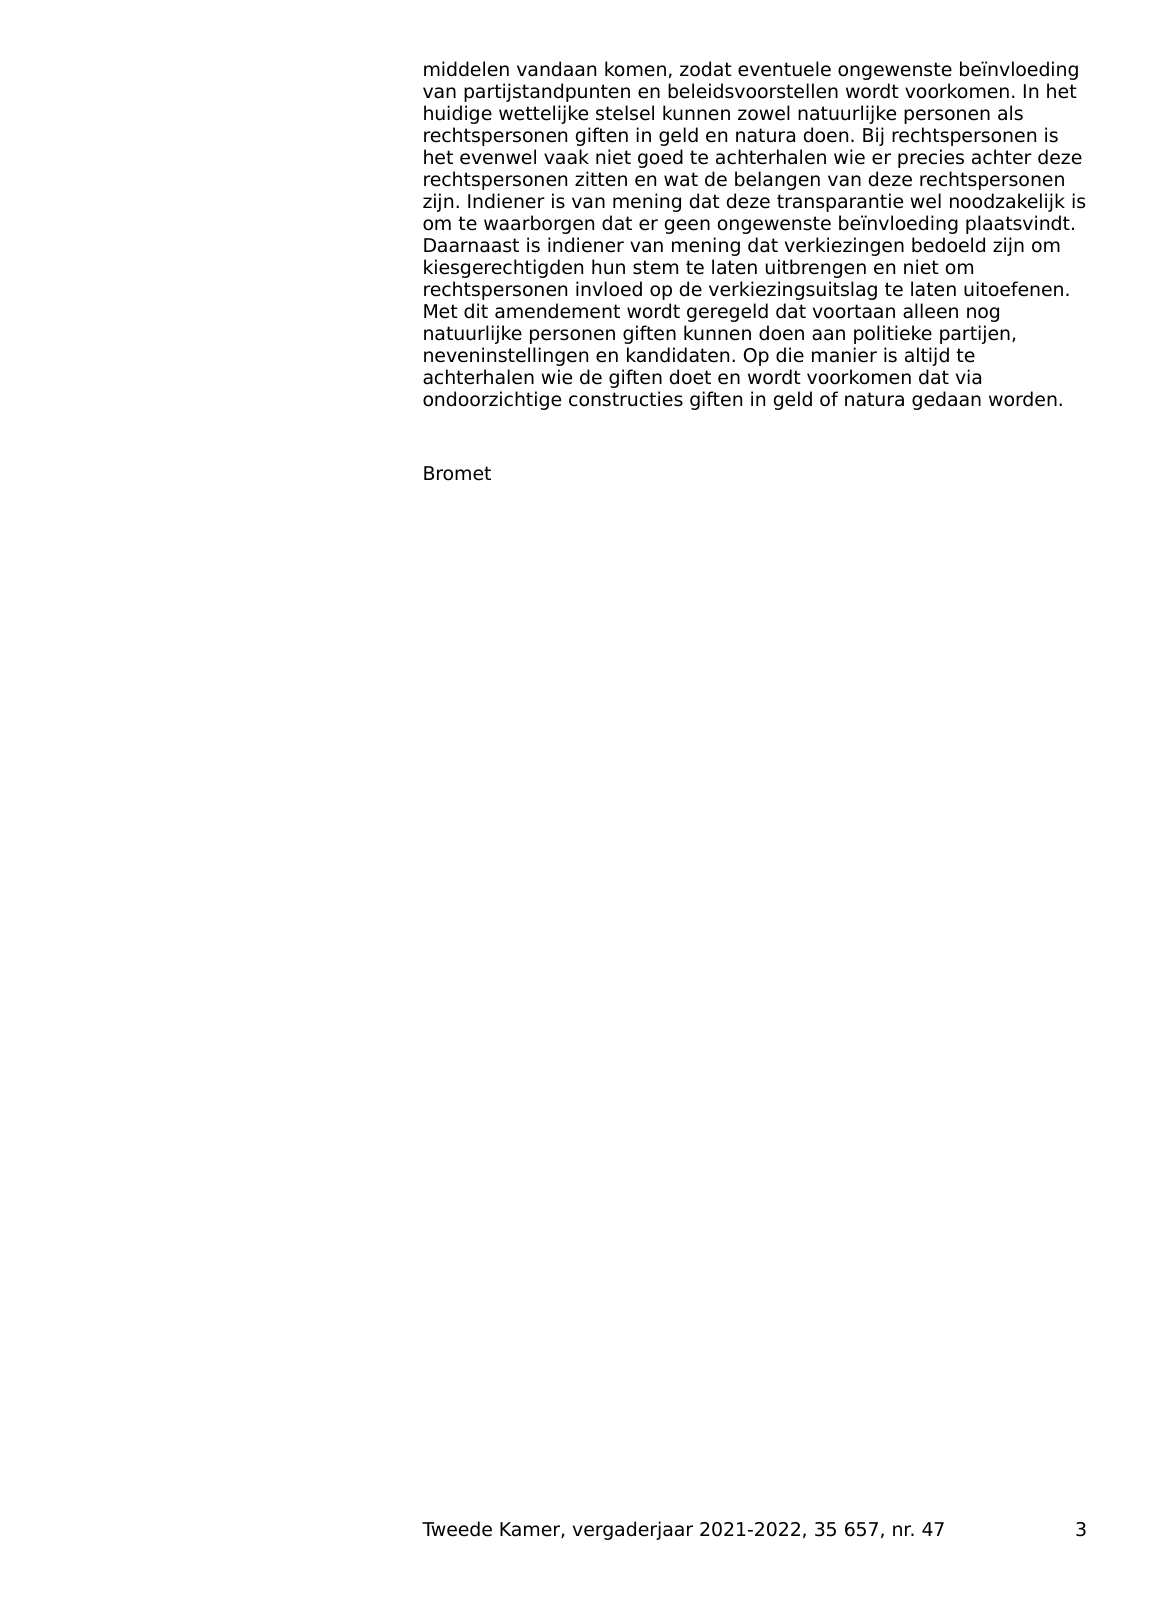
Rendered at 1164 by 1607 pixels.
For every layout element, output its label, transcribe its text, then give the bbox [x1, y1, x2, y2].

text Bromet [422, 441, 1087, 485]
text middelen vandaan komen, zodat eventuele ongewenste beïnvloeding van partijstandpunten en beleidsvoorstellen wordt voorkomen. In het huidige wettelijke stelsel kunnen zowel natuurlijke personen als rechtspersonen giften in geld en natura doen. Bij rechtspersonen is het evenwel vaak niet goed te achterhalen wie er precies achter deze rechtspersonen zitten en wat de belangen van deze rechtspersonen zijn. Indiener is van mening dat deze transparantie wel noodzakelijk is om te waarborgen dat er geen ongewenste beïnvloeding plaatsvindt. Daarnaast is indiener van mening dat verkiezingen bedoeld zijn om kiesgerechtigden hun stem te laten uitbrengen en niet om rechtspersonen invloed op de verkiezingsuitslag te laten uitoefenen. Met dit amendement wordt geregeld dat voortaan alleen nog natuurlijke personen giften kunnen doen aan politieke partijen, neveninstellingen en kandidaten. Op die manier is altijd te achterhalen wie de giften doet en wordt voorkomen dat via ondoorzichtige constructies giften in geld of natura gedaan worden. [422, 59, 1087, 411]
